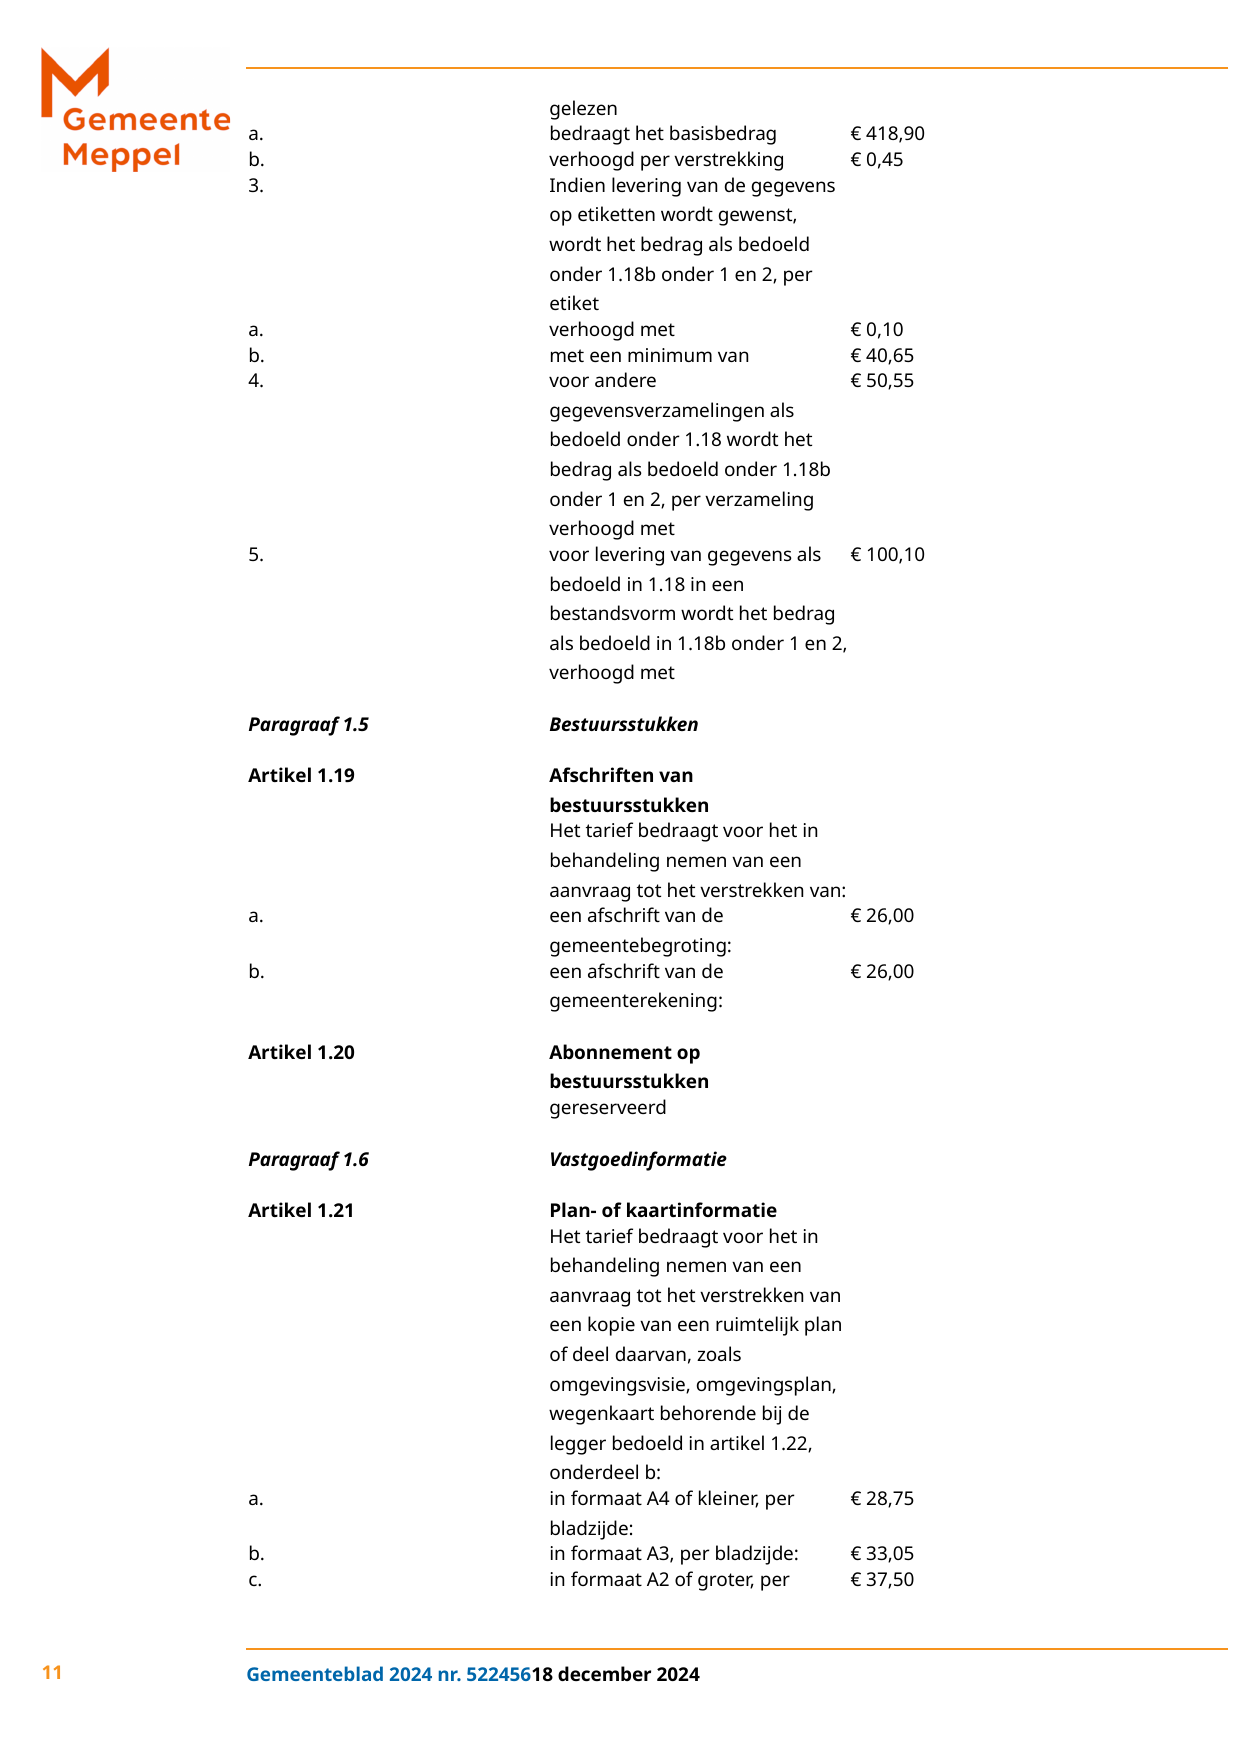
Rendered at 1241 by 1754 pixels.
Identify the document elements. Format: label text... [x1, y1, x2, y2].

table_cell a. [248, 121, 549, 146]
table_cell [850, 1146, 1152, 1171]
table_cell € 37,50 [850, 1566, 1152, 1592]
table_cell gelezen [549, 95, 850, 121]
table_cell [248, 1013, 549, 1039]
table_cell [549, 1120, 850, 1146]
table_cell [248, 685, 549, 711]
table_cell [248, 95, 549, 121]
table_cell [850, 1171, 1152, 1197]
table_cell € 100,10 [850, 541, 1152, 685]
table_cell voor levering van gegevens als bedoeld in 1.18 in een bestandsvorm wordt het bedrag als bedoeld in 1.18b onder 1 en 2, verhoogd met [549, 541, 850, 685]
table_cell Paragraaf 1.6 [248, 1146, 549, 1171]
table_cell c. [248, 1566, 549, 1592]
table_cell [850, 737, 1152, 762]
table_cell [549, 1013, 850, 1039]
table_cell Indien levering van de gegevens op etiketten wordt gewenst, wordt het bedrag als bedoeld onder 1.18b onder 1 en 2, per etiket [549, 172, 850, 316]
table_cell [850, 1013, 1152, 1039]
table_cell [549, 685, 850, 711]
table_cell Het tarief bedraagt voor het in behandeling nemen van een aanvraag tot het verstrekken van een kopie van een ruimtelijk plan of deel daarvan, zoals omgevingsvisie, omgevingsplan, wegenkaart behorende bij de legger bedoeld in artikel 1.22, onderdeel b: [549, 1223, 850, 1485]
table_cell Abonnement op bestuursstukken [549, 1039, 850, 1094]
table_cell Het tarief bedraagt voor het in behandeling nemen van een aanvraag tot het verstrekken van: [549, 818, 850, 903]
table_cell verhoogd per verstrekking [549, 146, 850, 172]
table_cell Bestuursstukken [549, 711, 850, 737]
table_cell 4. [248, 368, 549, 541]
table_cell b. [248, 958, 549, 1013]
picture [41, 47, 231, 172]
table_cell [248, 1094, 549, 1120]
table_cell 3. [248, 172, 549, 316]
table_cell [549, 1171, 850, 1197]
table_cell [248, 1171, 549, 1197]
table_cell Vastgoedinformatie [549, 1146, 850, 1171]
table_cell [850, 95, 1152, 121]
table_cell € 26,00 [850, 958, 1152, 1013]
table_cell [850, 1120, 1152, 1146]
table_cell a. [248, 316, 549, 342]
table_cell Artikel 1.21 [248, 1197, 549, 1223]
table_cell [850, 1039, 1152, 1094]
table_cell [850, 763, 1152, 818]
table_cell [850, 685, 1152, 711]
table_cell Plan- of kaartinformatie [549, 1197, 850, 1223]
table_cell [850, 818, 1152, 903]
table_cell gereserveerd [549, 1094, 850, 1120]
table_cell [248, 1120, 549, 1146]
table_cell [248, 818, 549, 903]
table_cell Afschriften van bestuursstukken [549, 763, 850, 818]
table_cell [850, 1094, 1152, 1120]
table_cell b. [248, 342, 549, 367]
table_cell € 50,55 [850, 368, 1152, 541]
table_cell Artikel 1.20 [248, 1039, 549, 1094]
table_cell € 40,65 [850, 342, 1152, 367]
table_cell in formaat A2 of groter, per [549, 1566, 850, 1592]
table_cell [850, 711, 1152, 737]
table_cell [248, 737, 549, 762]
table_cell € 418,90 [850, 121, 1152, 146]
table_cell € 28,75 [850, 1485, 1152, 1541]
table_cell in formaat A4 of kleiner, per bladzijde: [549, 1485, 850, 1541]
table_cell een afschrift van de gemeentebegroting: [549, 903, 850, 958]
table_cell 5. [248, 541, 549, 685]
table_cell Artikel 1.19 [248, 763, 549, 818]
table_cell met een minimum van [549, 342, 850, 367]
table_cell in formaat A3, per bladzijde: [549, 1541, 850, 1566]
table_cell € 0,10 [850, 316, 1152, 342]
table_cell a. [248, 1485, 549, 1541]
table_cell € 26,00 [850, 903, 1152, 958]
table_cell verhoogd met [549, 316, 850, 342]
table_cell a. [248, 903, 549, 958]
table_cell bedraagt het basisbedrag [549, 121, 850, 146]
table_cell € 0,45 [850, 146, 1152, 172]
table_cell € 33,05 [850, 1541, 1152, 1566]
table_cell [850, 1197, 1152, 1223]
table_cell [850, 172, 1152, 316]
table_cell [248, 1223, 549, 1485]
table_cell een afschrift van de gemeenterekening: [549, 958, 850, 1013]
table_cell b. [248, 146, 549, 172]
table_cell voor andere gegevensverzamelingen als bedoeld onder 1.18 wordt het bedrag als bedoeld onder 1.18b onder 1 en 2, per verzameling verhoogd met [549, 368, 850, 541]
table_cell Paragraaf 1.5 [248, 711, 549, 737]
table_cell [549, 737, 850, 762]
table_cell b. [248, 1541, 549, 1566]
table_cell [850, 1223, 1152, 1485]
